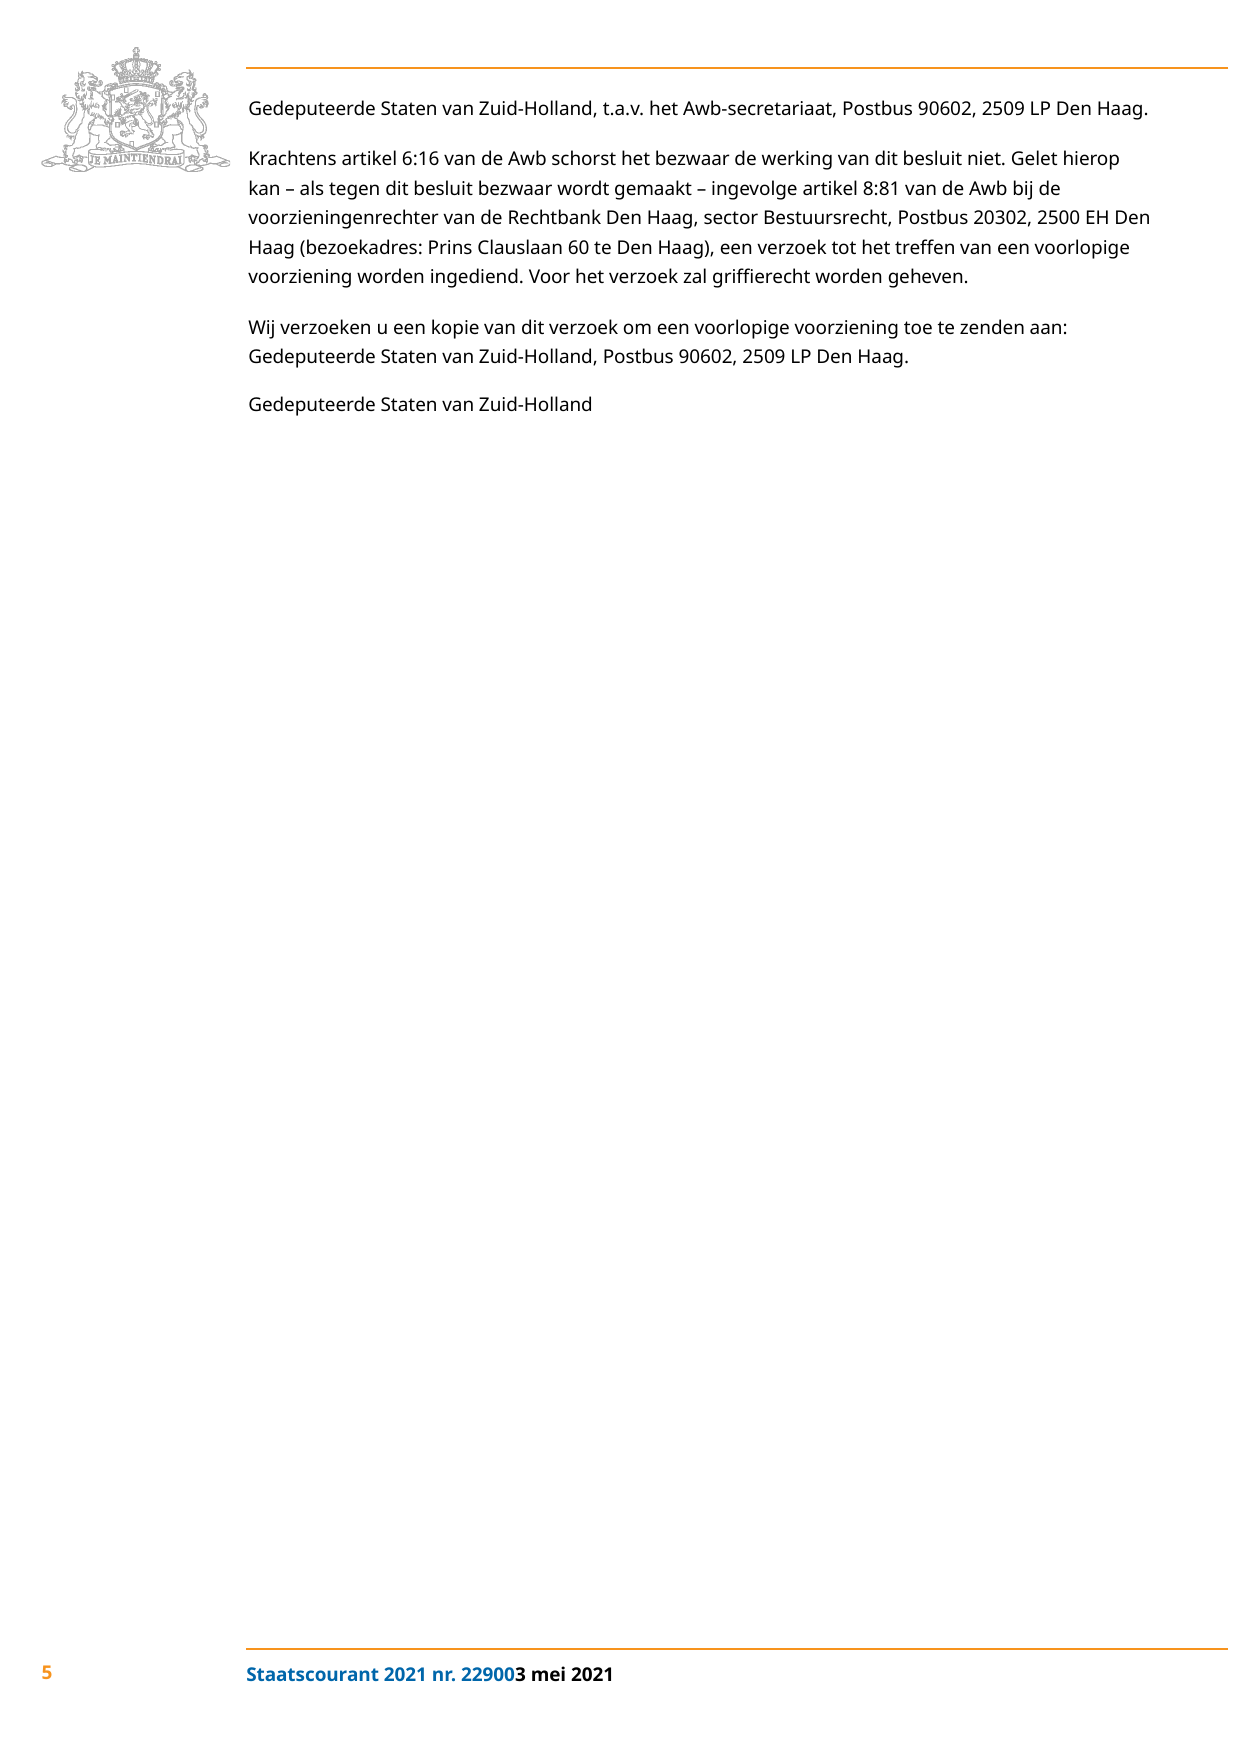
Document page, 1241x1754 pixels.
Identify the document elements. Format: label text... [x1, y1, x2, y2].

text Gedeputeerde Staten van Zuid-Holland [248, 391, 1152, 417]
text Gedeputeerde Staten van Zuid-Holland, t.a.v. het Awb-secretariaat, Postbus 90602, 2509 LP Den Haag. [248, 95, 1152, 121]
text Krachtens artikel 6:16 van de Awb schorst het bezwaar de werking van dit besluit niet. Gelet hierop kan – als tegen dit besluit bezwaar wordt gemaakt – ingevolge artikel 8:81 van de Awb bij de voorzieningenrechter van de Rechtbank Den Haag, sector Bestuursrecht, Postbus 20302, 2500 EH Den Haag (bezoekadres: Prins Clauslaan 60 te Den Haag), een verzoek tot het treffen van een voorlopige voorziening worden ingediend. Voor het verzoek zal griffierecht worden geheven. [248, 145, 1152, 289]
picture [41, 47, 231, 172]
text Wij verzoeken u een kopie van dit verzoek om een voorlopige voorziening toe te zenden aan: Gedeputeerde Staten van Zuid-Holland, Postbus 90602, 2509 LP Den Haag. [248, 314, 1152, 369]
